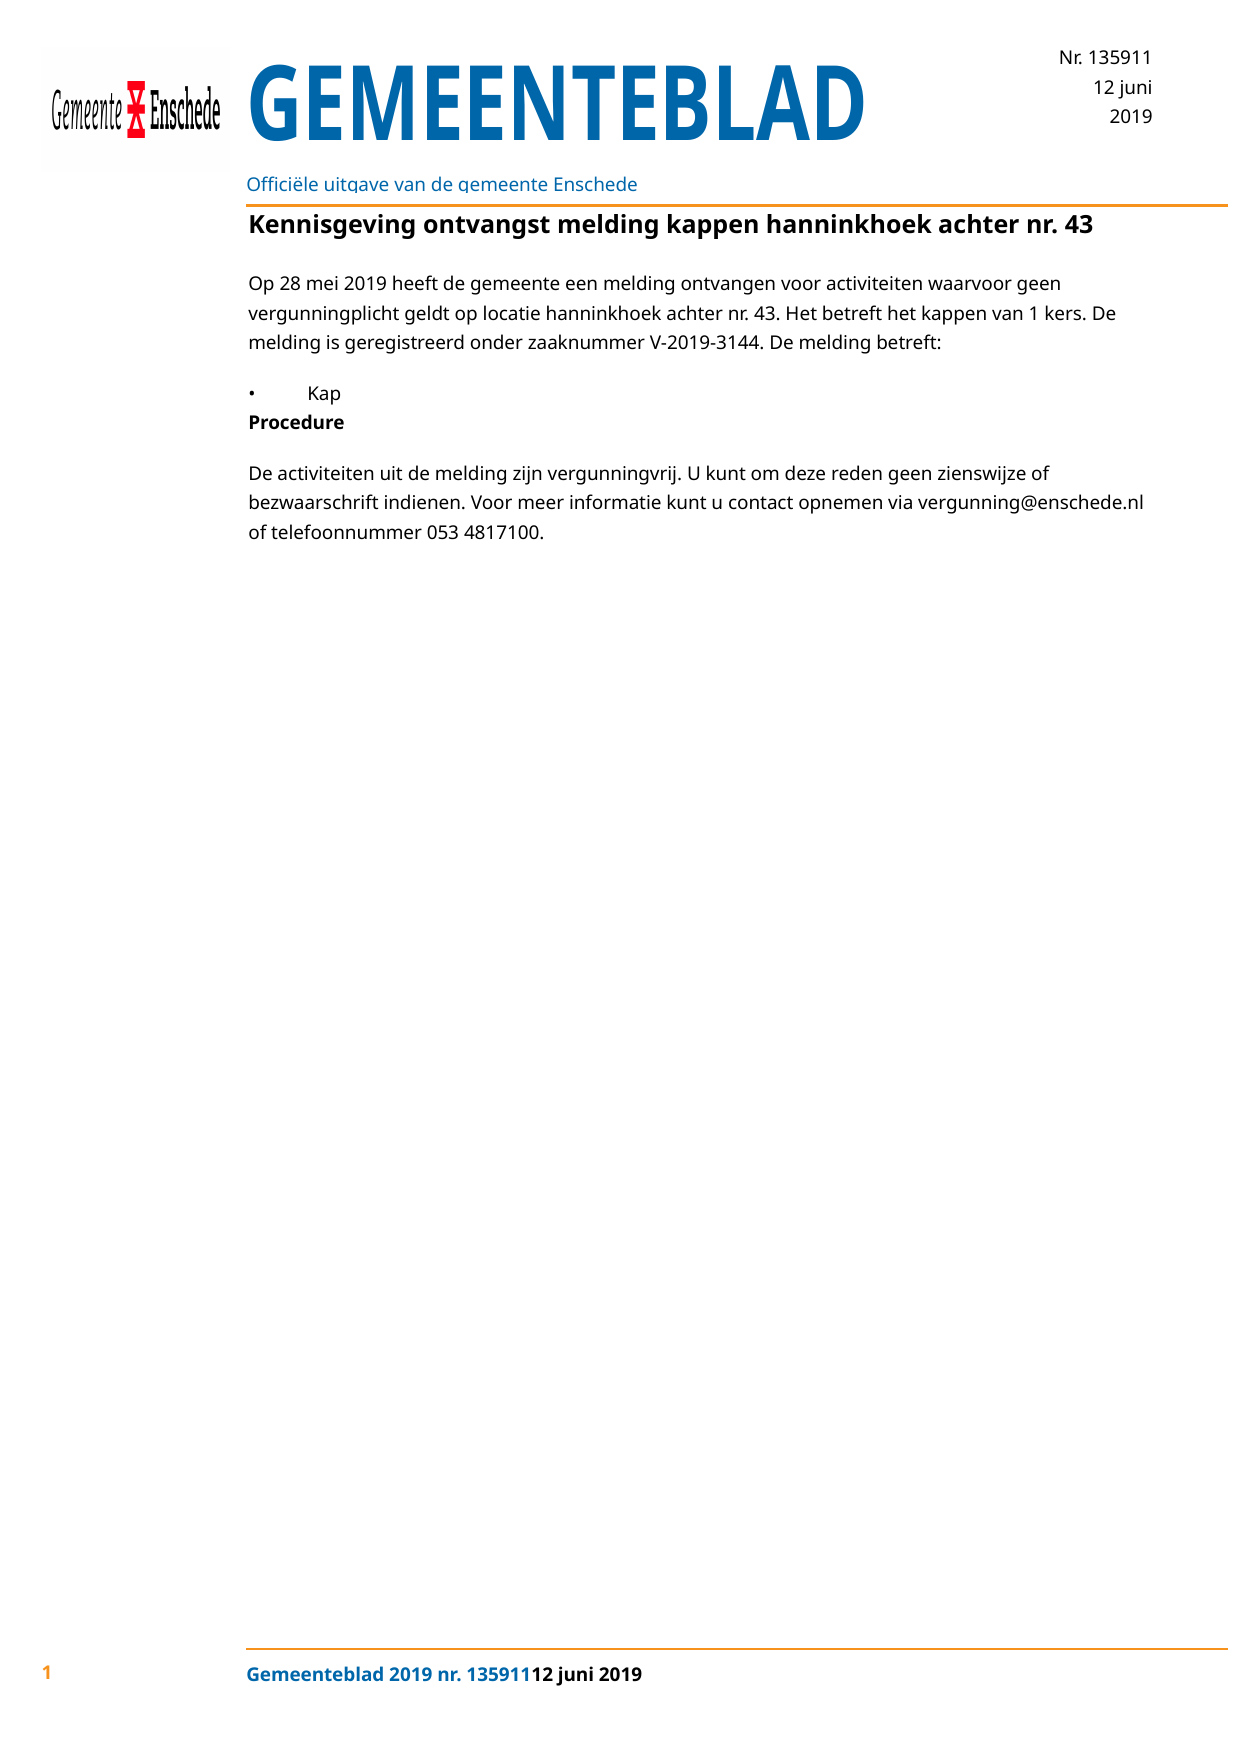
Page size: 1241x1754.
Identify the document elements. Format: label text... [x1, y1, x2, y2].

text Procedure [248, 409, 1152, 435]
text Op 28 mei 2019 heeft de gemeente een melding ontvangen voor activiteiten waarvoor geen vergunningplicht geldt op locatie hanninkhoek achter nr. 43. Het betreft het kappen van 1 kers. De melding is geregistreerd onder zaaknummer V-2019-3144. De melding betreft: [248, 270, 1152, 355]
text Kennisgeving ontvangst melding kappen hanninkhoek achter nr. 43 [248, 207, 1152, 241]
text De activiteiten uit de melding zijn vergunningvrij. U kunt om deze reden geen zienswijze of bezwaarschrift indienen. Voor meer informatie kunt u contact opnemen via vergunning@enschede.nl of telefoonnummer 053 4817100. [248, 460, 1152, 545]
list Kap [248, 380, 1152, 406]
picture [41, 47, 231, 172]
